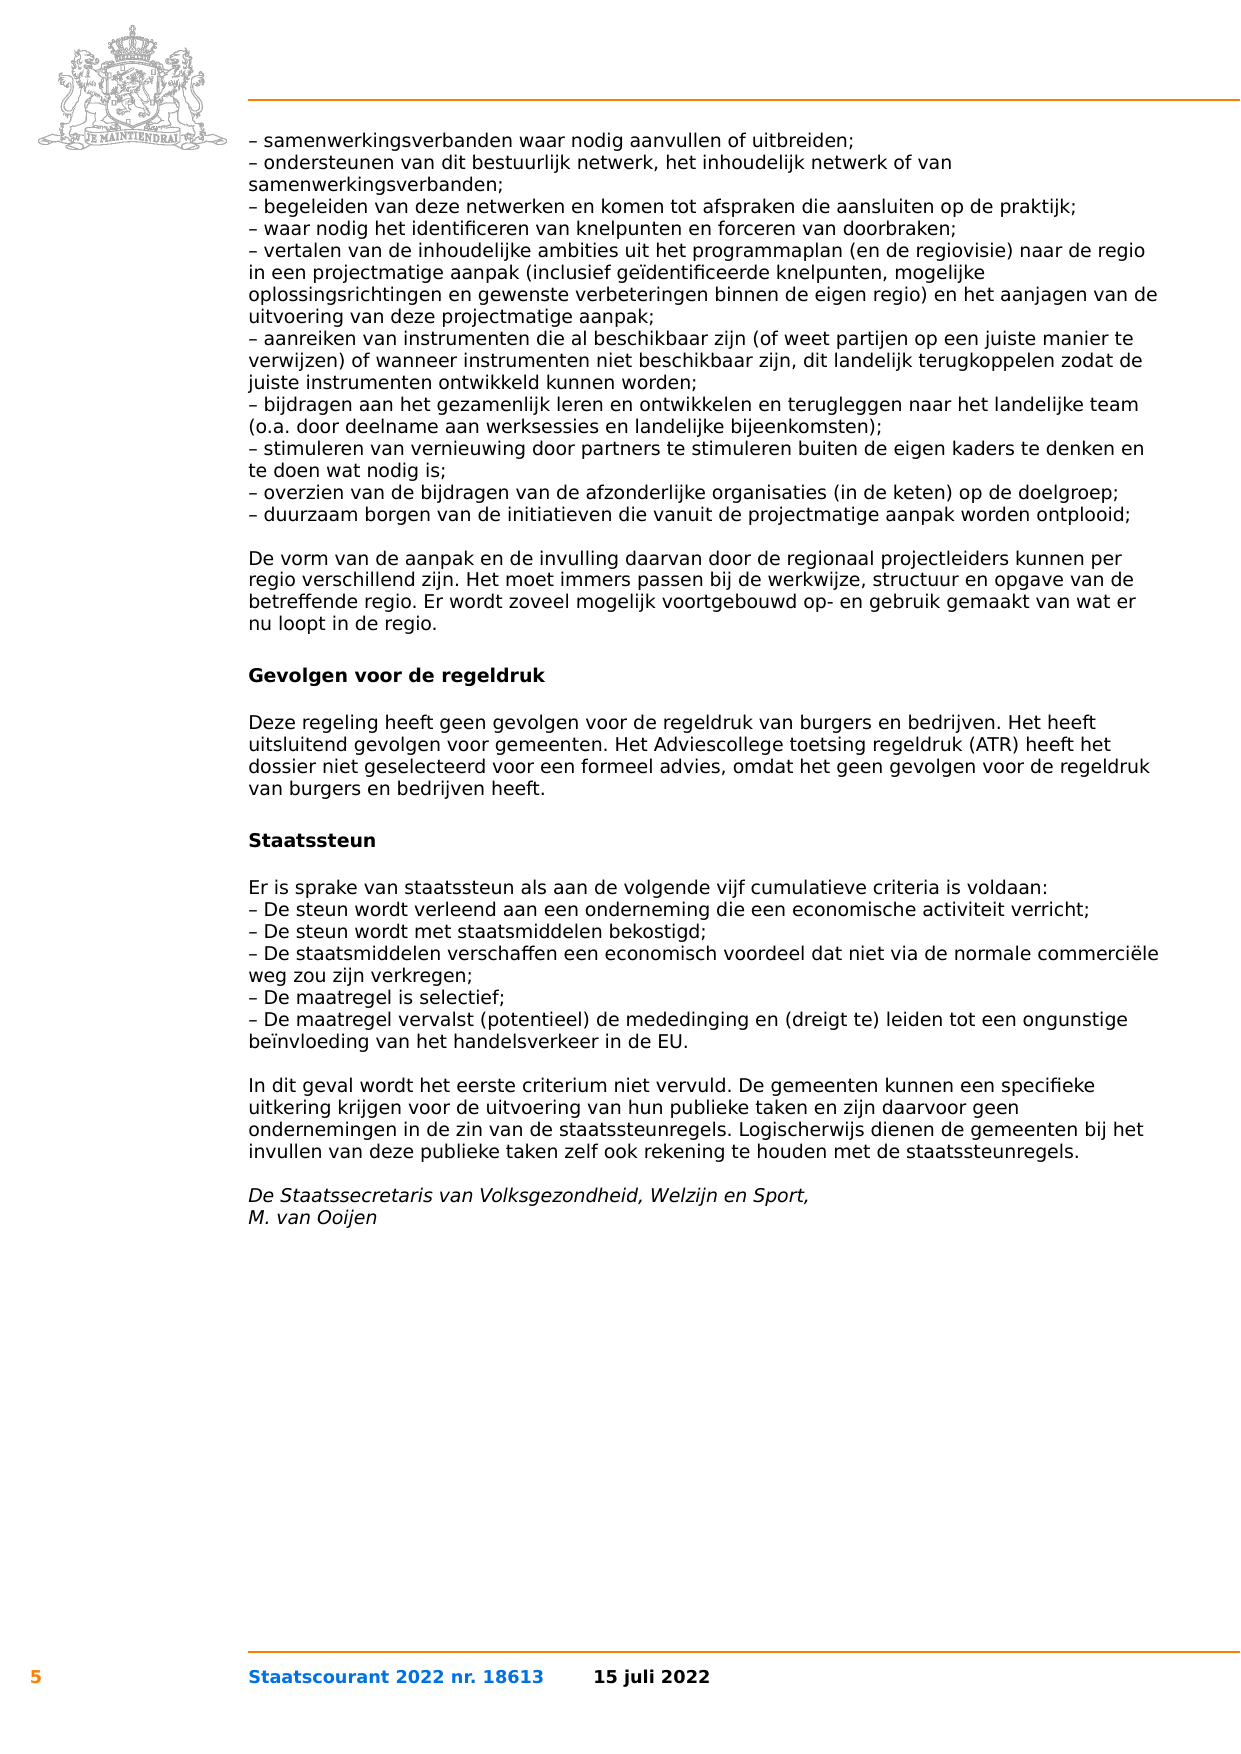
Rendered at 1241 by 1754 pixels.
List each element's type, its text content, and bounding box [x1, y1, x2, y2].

text – De steun wordt verleend aan een onderneming die een economische activiteit verricht; [248, 899, 1163, 921]
text In dit geval wordt het eerste criterium niet vervuld. De gemeenten kunnen een specifieke uitkering krijgen voor de uitvoering van hun publieke taken en zijn daarvoor geen ondernemingen in de zin van de staatssteunregels. Logischerwijs dienen de gemeenten bij het invullen van deze publieke taken zelf ook rekening te houden met de staatssteunregels. [248, 1075, 1163, 1163]
text – De maatregel is selectief; [248, 987, 1163, 1009]
text De vorm van de aanpak en de invulling daarvan door de regionaal projectleiders kunnen per regio verschillend zijn. Het moet immers passen bij de werkwijze, structuur en opgave van de betreffende regio. Er wordt zoveel mogelijk voortgebouwd op- en gebruik gemaakt van wat er nu loopt in de regio. [248, 547, 1163, 635]
text De Staatssecretaris van Volksgezondheid, Welzijn en Sport, M. van Ooijen [248, 1185, 1163, 1229]
text Er is sprake van staatssteun als aan de volgende vijf cumulatieve criteria is voldaan: [248, 877, 1163, 899]
subtitle Gevolgen voor de regeldruk [248, 665, 1163, 687]
subtitle Staatssteun [248, 830, 1163, 852]
text – De staatsmiddelen verschaffen een economisch voordeel dat niet via de normale commerciële weg zou zijn verkregen; [248, 943, 1163, 987]
text – vertalen van de inhoudelijke ambities uit het programmaplan (en de regiovisie) naar de regio in een projectmatige aanpak (inclusief geïdentificeerde knelpunten, mogelijke oplossingsrichtingen en gewenste verbeteringen binnen de eigen regio) en het aanjagen van de uitvoering van deze projectmatige aanpak; [248, 240, 1163, 328]
text – overzien van de bijdragen van de afzonderlijke organisaties (in de keten) op de doelgroep; [248, 482, 1163, 503]
text – aanreiken van instrumenten die al beschikbaar zijn (of weet partijen op een juiste manier te verwijzen) of wanneer instrumenten niet beschikbaar zijn, dit landelijk terugkoppelen zodat de juiste instrumenten ontwikkeld kunnen worden; [248, 328, 1163, 394]
text – De steun wordt met staatsmiddelen bekostigd; [248, 921, 1163, 943]
text – begeleiden van deze netwerken en komen tot afspraken die aansluiten op de praktijk; [248, 196, 1163, 218]
text – samenwerkingsverbanden waar nodig aanvullen of uitbreiden; [248, 130, 1163, 152]
text – waar nodig het identificeren van knelpunten en forceren van doorbraken; [248, 218, 1163, 240]
text – ondersteunen van dit bestuurlijk netwerk, het inhoudelijk netwerk of van samenwerkingsverbanden; [248, 152, 1163, 196]
text – duurzaam borgen van de initiatieven die vanuit de projectmatige aanpak worden ontplooid; [248, 503, 1163, 526]
text – De maatregel vervalst (potentieel) de mededinging en (dreigt te) leiden tot een ongunstige beïnvloeding van het handelsverkeer in de EU. [248, 1009, 1163, 1053]
text – stimuleren van vernieuwing door partners te stimuleren buiten de eigen kaders te denken en te doen wat nodig is; [248, 438, 1163, 482]
text – bijdragen aan het gezamenlijk leren en ontwikkelen en terugleggen naar het landelijke team (o.a. door deelname aan werksessies en landelijke bijeenkomsten); [248, 394, 1163, 438]
text Deze regeling heeft geen gevolgen voor de regeldruk van burgers en bedrijven. Het heeft uitsluitend gevolgen voor gemeenten. Het Adviescollege toetsing regeldruk (ATR) heeft het dossier niet geselecteerd voor een formeel advies, omdat het geen gevolgen voor de regeldruk van burgers en bedrijven heeft. [248, 712, 1163, 800]
picture [38, 25, 227, 150]
